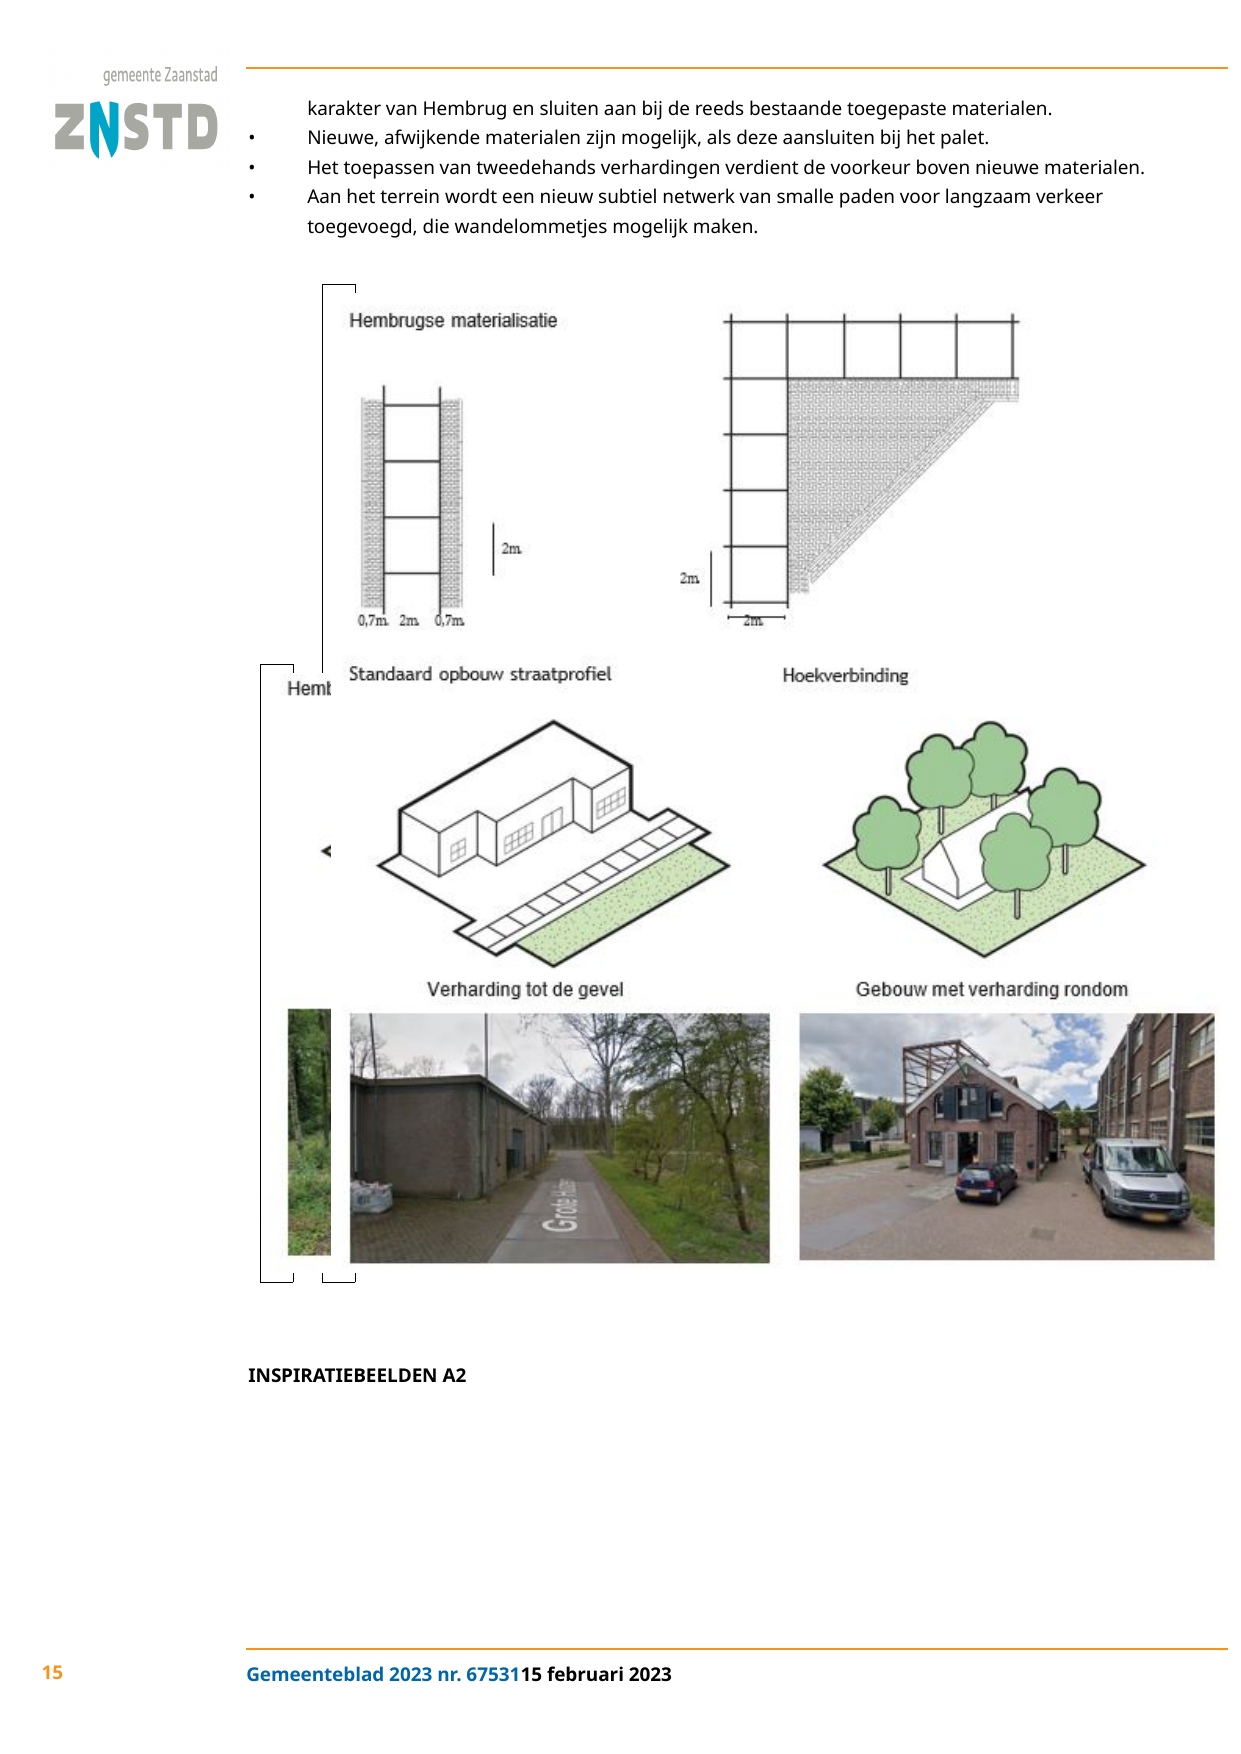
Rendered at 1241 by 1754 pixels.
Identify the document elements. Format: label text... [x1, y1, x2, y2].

list Nieuwe, afwijkende materialen zijn mogelijk, als deze aansluiten bij het palet. [248, 124, 1152, 150]
picture [268, 293, 1228, 1273]
list Aan het terrein wordt een nieuw subtiel netwerk van smalle paden voor langzaam verkeer toegevoegd, die wandelommetjes mogelijk maken. [248, 183, 1152, 239]
list Het toepassen van tweedehands verhardingen verdient de voorkeur boven nieuwe materialen. [248, 154, 1152, 180]
text INSPIRATIEBEELDEN A2 [248, 1362, 1152, 1388]
list karakter van Hembrug en sluiten aan bij de reeds bestaande toegepaste materialen. [248, 95, 1152, 121]
picture [41, 47, 231, 172]
